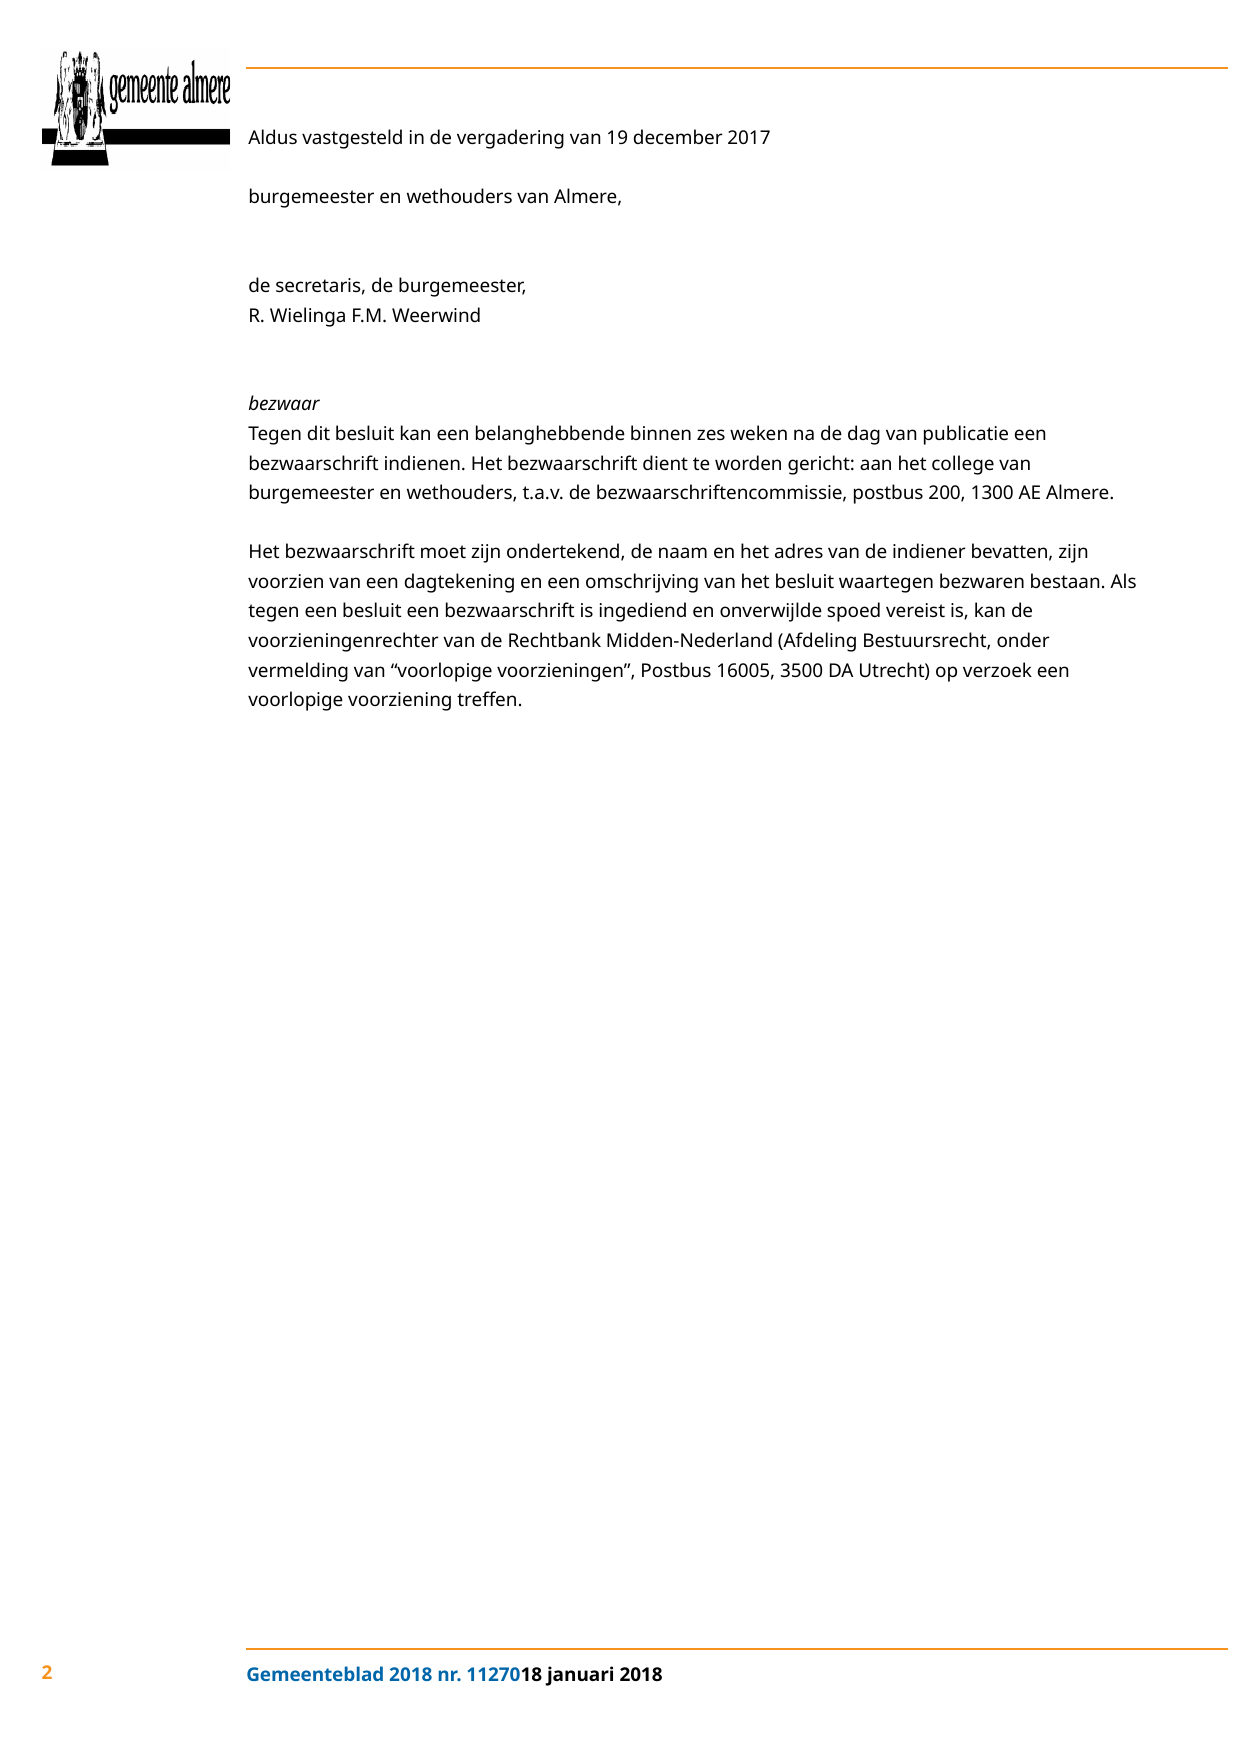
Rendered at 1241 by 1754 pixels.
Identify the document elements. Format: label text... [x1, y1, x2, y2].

text R. Wielinga F.M. Weerwind [248, 302, 1152, 328]
text Aldus vastgesteld in de vergadering van 19 december 2017 [248, 124, 1152, 150]
text bezwaar [248, 391, 1152, 416]
text Het bezwaarschrift moet zijn ondertekend, de naam en het adres van de indiener bevatten, zijn voorzien van een dagtekening en een omschrijving van het besluit waartegen bezwaren bestaan. Als tegen een besluit een bezwaarschrift is ingediend en onverwijlde spoed vereist is, kan de voorzieningenrechter van de Rechtbank Midden-Nederland (Afdeling Bestuursrecht, onder vermelding van “voorlopige voorzieningen”, Postbus 16005, 3500 DA Utrecht) op verzoek een voorlopige voorziening treffen. [248, 538, 1152, 712]
text burgemeester en wethouders van Almere, [248, 183, 1152, 209]
picture [41, 47, 231, 172]
text Tegen dit besluit kan een belanghebbende binnen zes weken na de dag van publicatie een bezwaarschrift indienen. Het bezwaarschrift dient te worden gericht: aan het college van burgemeester en wethouders, t.a.v. de bezwaarschriftencommissie, postbus 200, 1300 AE Almere. [248, 420, 1152, 505]
text de secretaris, de burgemeester, [248, 272, 1152, 298]
